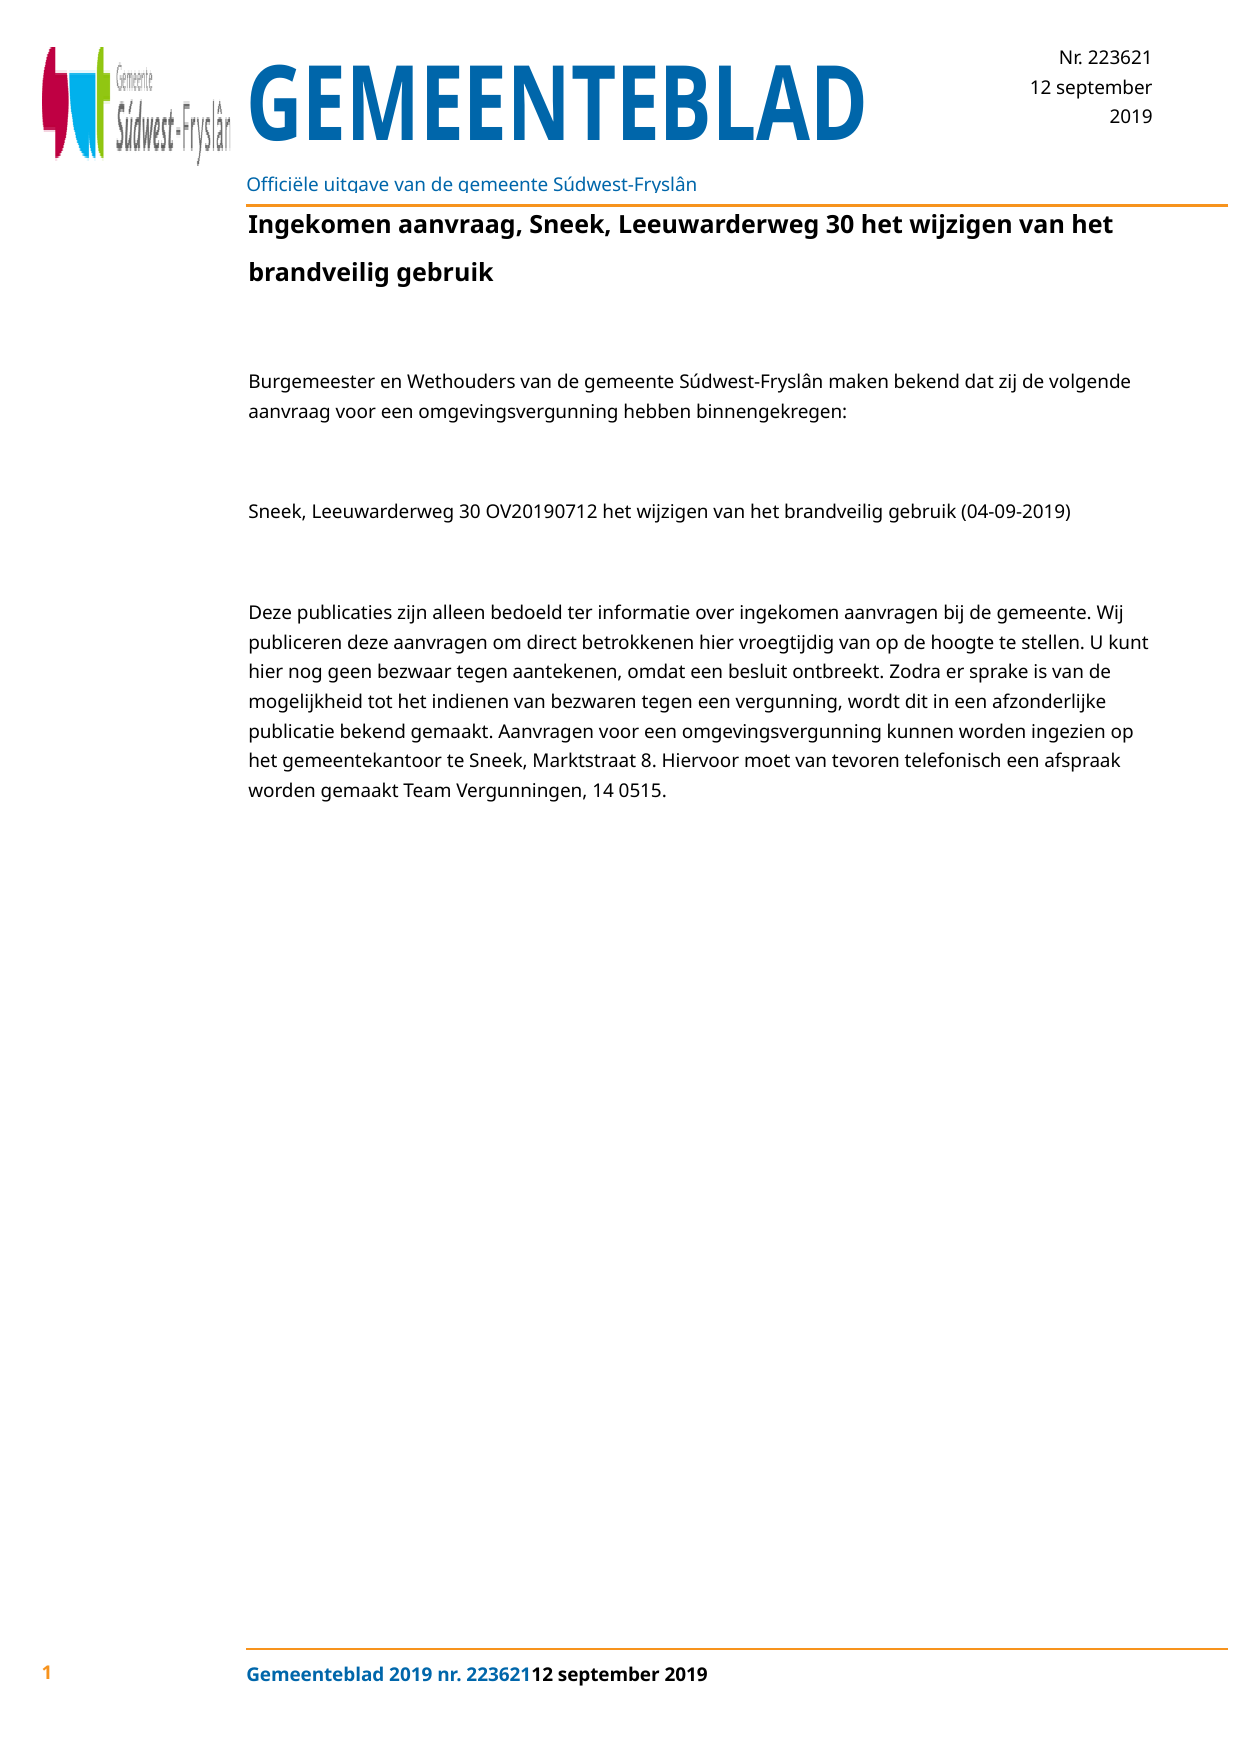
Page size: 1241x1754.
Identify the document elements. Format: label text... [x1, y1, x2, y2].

text Burgemeester en Wethouders van de gemeente Súdwest-Fryslân maken bekend dat zij de volgende aanvraag voor een omgevingsvergunning hebben binnengekregen: [248, 368, 1152, 424]
text Sneek, Leeuwarderweg 30 OV20190712 het wijzigen van het brandveilig gebruik (04-09-2019) [248, 499, 1152, 524]
picture [41, 47, 231, 172]
text Deze publicaties zijn alleen bedoeld ter informatie over ingekomen aanvragen bij de gemeente. Wij publiceren deze aanvragen om direct betrokkenen hier vroegtijdig van op de hoogte te stellen. U kunt hier nog geen bezwaar tegen aantekenen, omdat een besluit ontbreekt. Zodra er sprake is van de mogelijkheid tot het indienen van bezwaren tegen een vergunning, wordt dit in een afzonderlijke publicatie bekend gemaakt. Aanvragen voor een omgevingsvergunning kunnen worden ingezien op het gemeentekantoor te Sneek, Marktstraat 8. Hiervoor moet van tevoren telefonisch een afspraak worden gemaakt Team Vergunningen, 14 0515. [248, 599, 1152, 803]
text Ingekomen aanvraag, Sneek, Leeuwarderweg 30 het wijzigen van het brandveilig gebruik [248, 207, 1152, 288]
